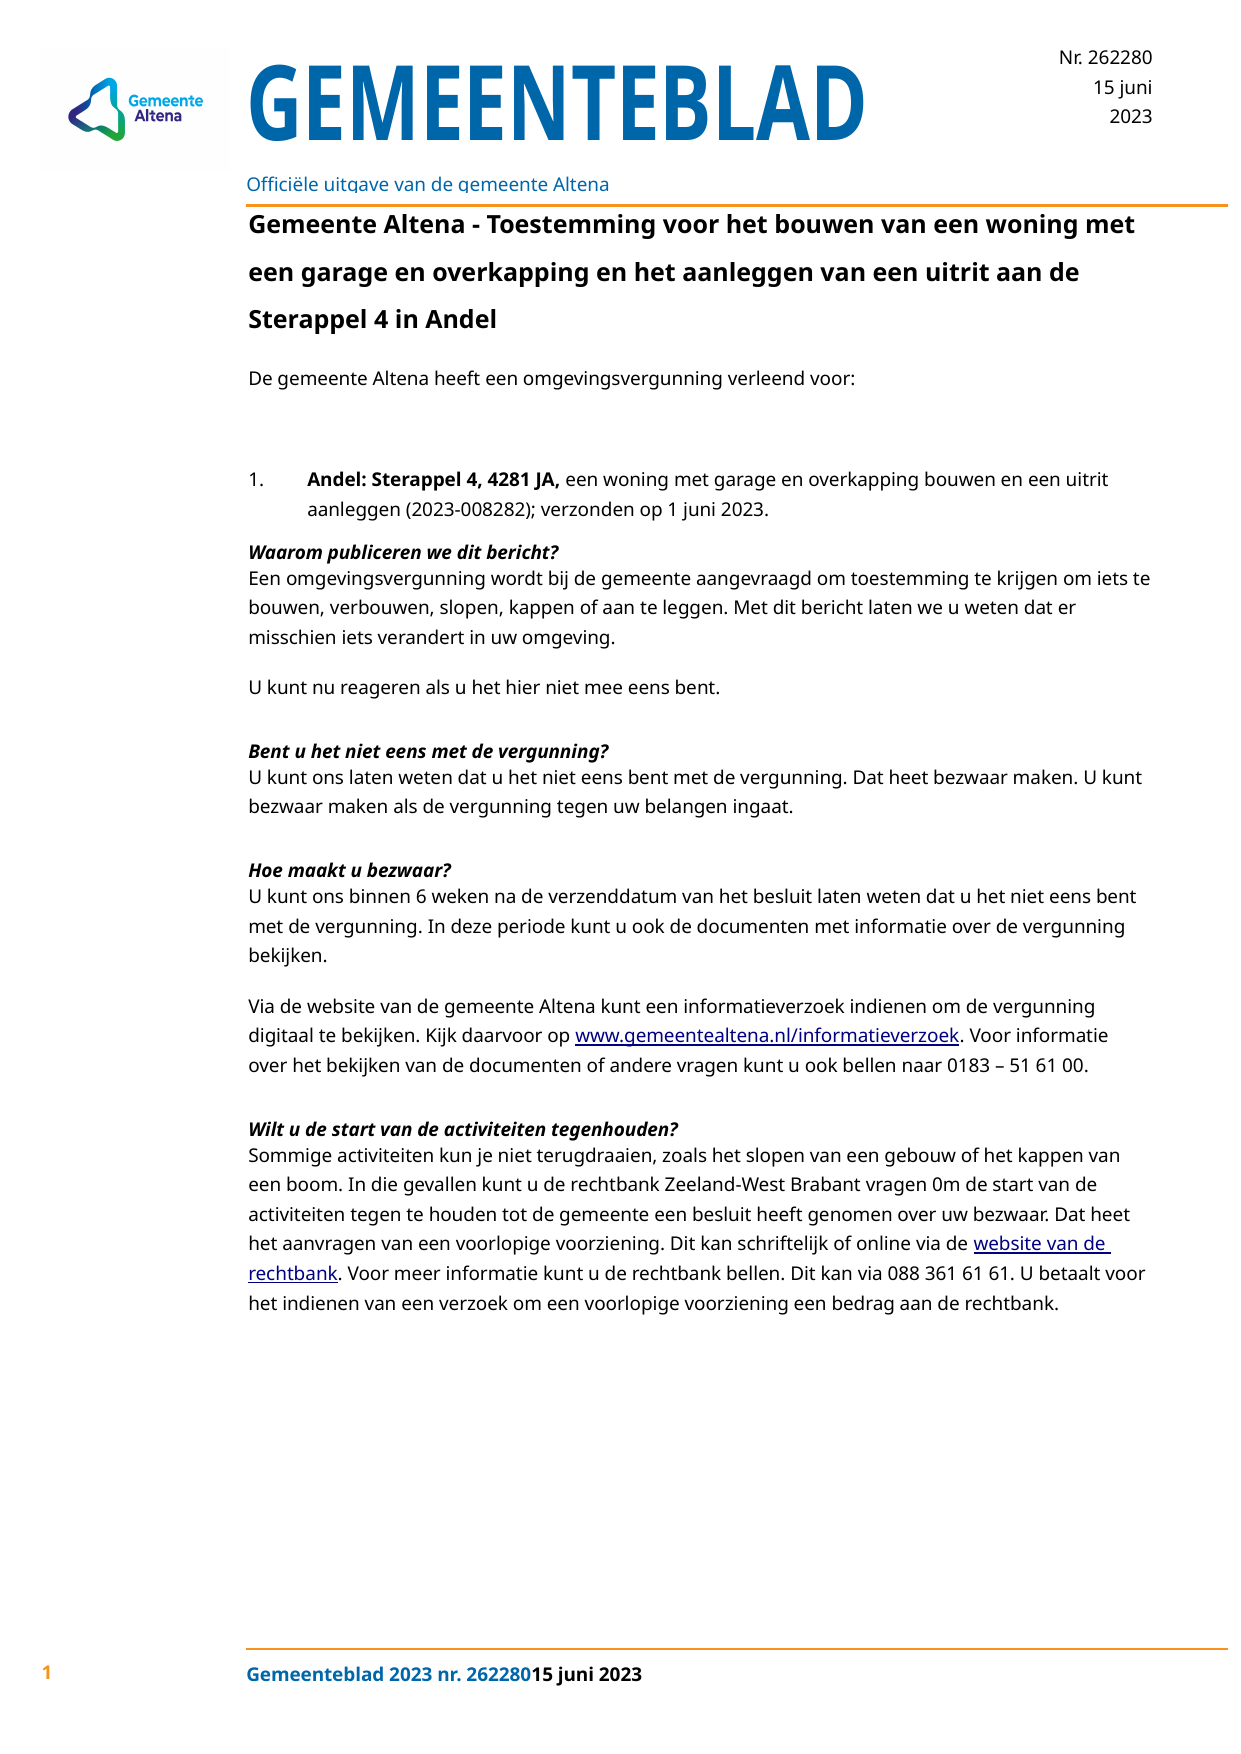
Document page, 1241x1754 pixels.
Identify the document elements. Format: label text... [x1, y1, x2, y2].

text Sommige activiteiten kun je niet terugdraaien, zoals het slopen van een gebouw of het kappen van een boom. In die gevallen kunt u de rechtbank Zeeland-West Brabant vragen 0m de start van de activiteiten tegen te houden tot de gemeente een besluit heeft genomen over uw bezwaar. Dat heet het aanvragen van een voorlopige voorziening. Dit kan schriftelijk of online via de website van de rechtbank. Voor meer informatie kunt u de rechtbank bellen. Dit kan via 088 361 61 61. U betaalt voor het indienen van een verzoek om een voorlopige voorziening een bedrag aan de rechtbank. [248, 1142, 1152, 1315]
text Wilt u de start van de activiteiten tegenhouden? [248, 1116, 1152, 1142]
text Bent u het niet eens met de vergunning? [248, 738, 1152, 764]
text U kunt nu reageren als u het hier niet mee eens bent. [248, 674, 1152, 700]
text Via de website van de gemeente Altena kunt een informatieverzoek indienen om de vergunning digitaal te bekijken. Kijk daarvoor op www.gemeentealtena.nl/informatieverzoek. Voor informatie over het bekijken van de documenten of andere vragen kunt u ook bellen naar 0183 – 51 61 00. [248, 993, 1152, 1078]
text De gemeente Altena heeft een omgevingsvergunning verleend voor: [248, 366, 1152, 391]
text Gemeente Altena - Toestemming voor het bouwen van een woning met een garage en overkapping en het aanleggen van een uitrit aan de Sterappel 4 in Andel [248, 207, 1152, 336]
text Een omgevingsvergunning wordt bij de gemeente aangevraagd om toestemming te krijgen om iets te bouwen, verbouwen, slopen, kappen of aan te leggen. Met dit bericht laten we u weten dat er misschien iets verandert in uw omgeving. [248, 565, 1152, 650]
picture [41, 47, 231, 172]
text Hoe maakt u bezwaar? [248, 858, 1152, 883]
list Andel: Sterappel 4, 4281 JA, een woning met garage en overkapping bouwen en een uitrit aanleggen (2023-008282); verzonden op 1 juni 2023. [248, 466, 1152, 522]
text U kunt ons laten weten dat u het niet eens bent met de vergunning. Dat heet bezwaar maken. U kunt bezwaar maken als de vergunning tegen uw belangen ingaat. [248, 764, 1152, 819]
text U kunt ons binnen 6 weken na de verzenddatum van het besluit laten weten dat u het niet eens bent met de vergunning. In deze periode kunt u ook de documenten met informatie over de vergunning bekijken. [248, 883, 1152, 968]
text Waarom publiceren we dit bericht? [248, 539, 1152, 565]
